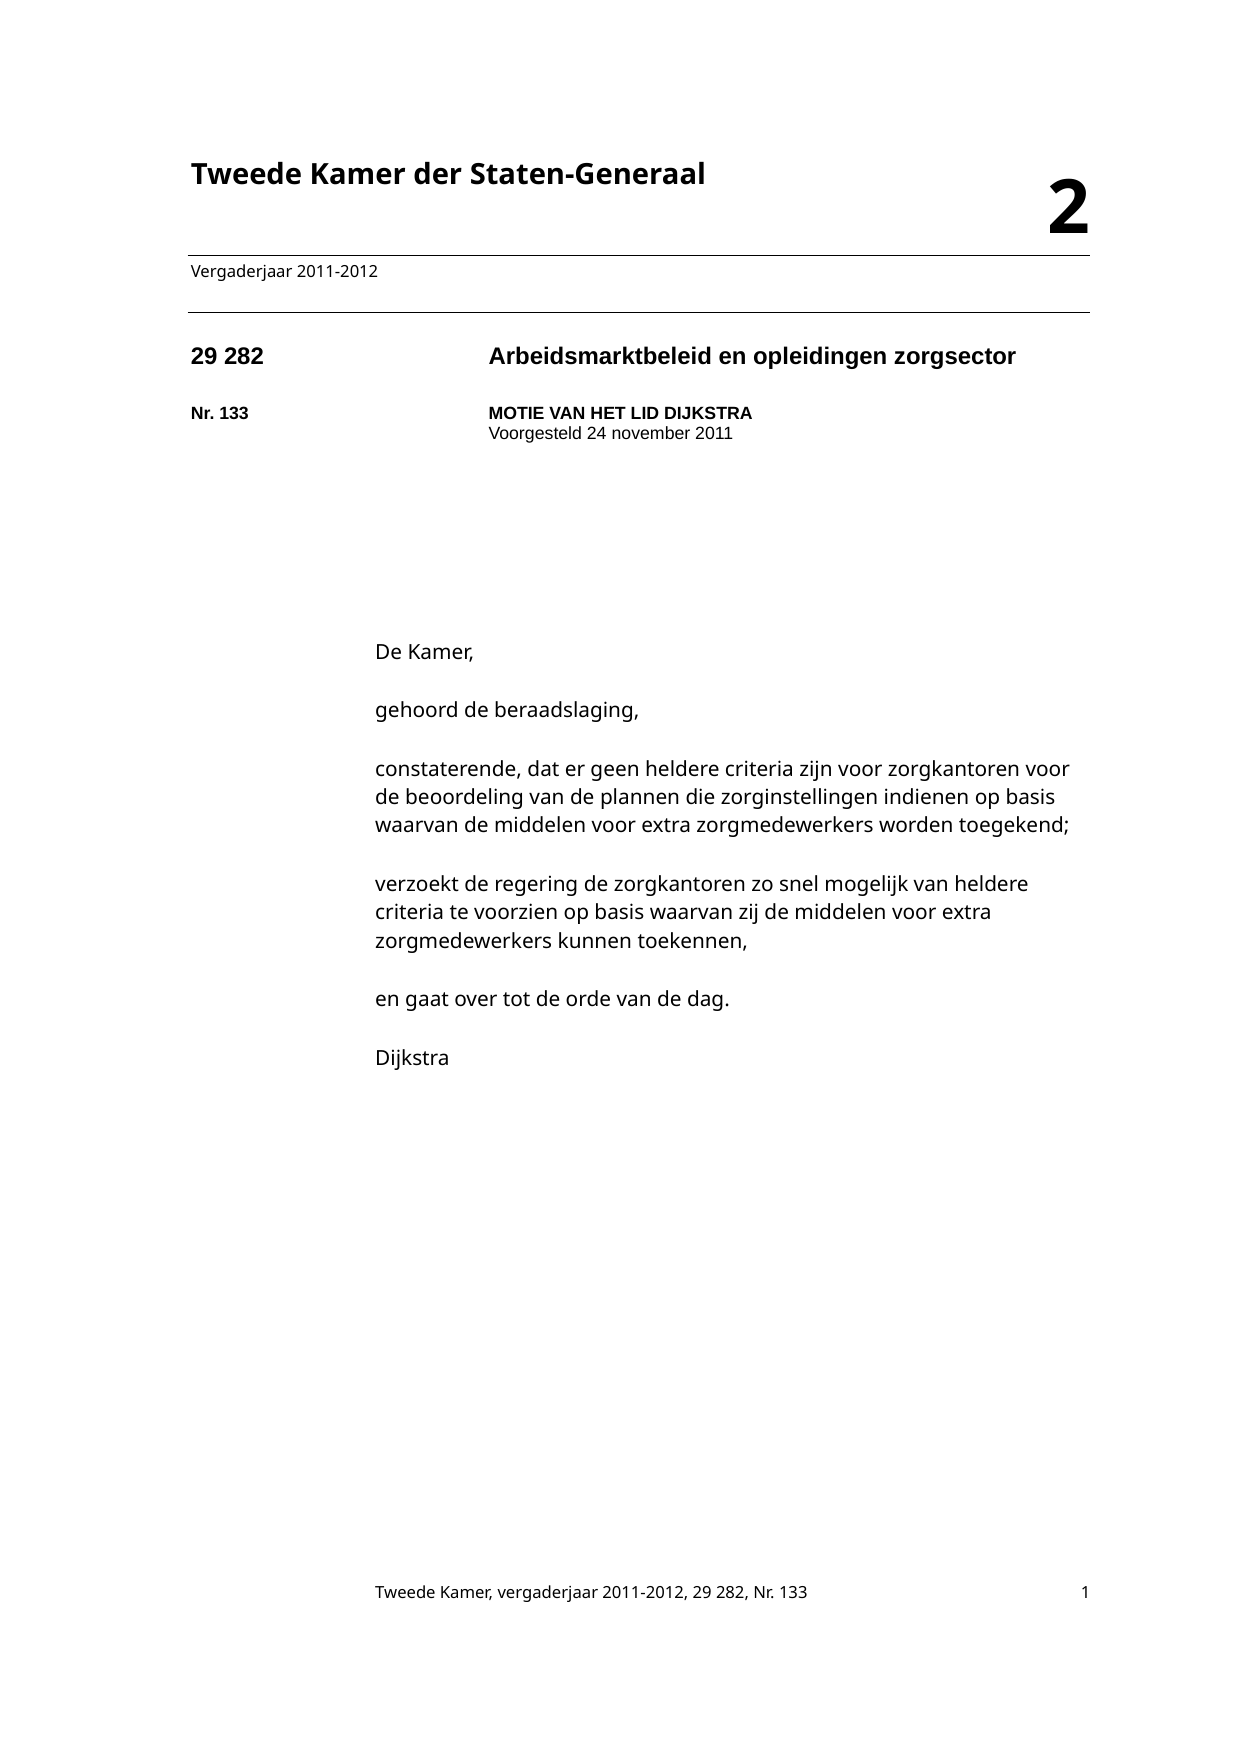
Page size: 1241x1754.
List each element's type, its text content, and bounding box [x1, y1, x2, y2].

text De Kamer, [375, 637, 1090, 665]
text gehoord de beraadslaging, [375, 695, 1090, 724]
table_cell [485, 313, 1090, 339]
text en gaat over tot de orde van de dag. [375, 984, 1090, 1013]
table_cell [485, 256, 1090, 312]
text constaterende, dat er geen heldere criteria zijn voor zorgkantoren voor de beoordeling van de plannen die zorginstellingen indienen op basis waarvan de middelen voor extra zorgmedewerkers worden toegekend; [375, 754, 1090, 839]
table_cell Nr. 133 [188, 399, 485, 518]
text Dijkstra [375, 1043, 1090, 1071]
table_cell [188, 313, 485, 339]
table_cell Vergaderjaar 2011-2012 [188, 256, 485, 312]
table_cell Arbeidsmarktbeleid en opleidingen zorgsector [485, 339, 1090, 399]
table_cell MOTIE VAN HET LID DIJKSTRA Voorgesteld 24 november 2011 [485, 399, 1090, 518]
text verzoekt de regering de zorgkantoren zo snel mogelijk van heldere criteria te voorzien op basis waarvan zij de middelen voor extra zorgmedewerkers kunnen toekennen, [375, 869, 1090, 954]
table_header Tweede Kamer der Staten-Generaal [188, 150, 909, 255]
table_header 2 [910, 150, 1090, 255]
table_cell 29 282 [188, 339, 485, 399]
